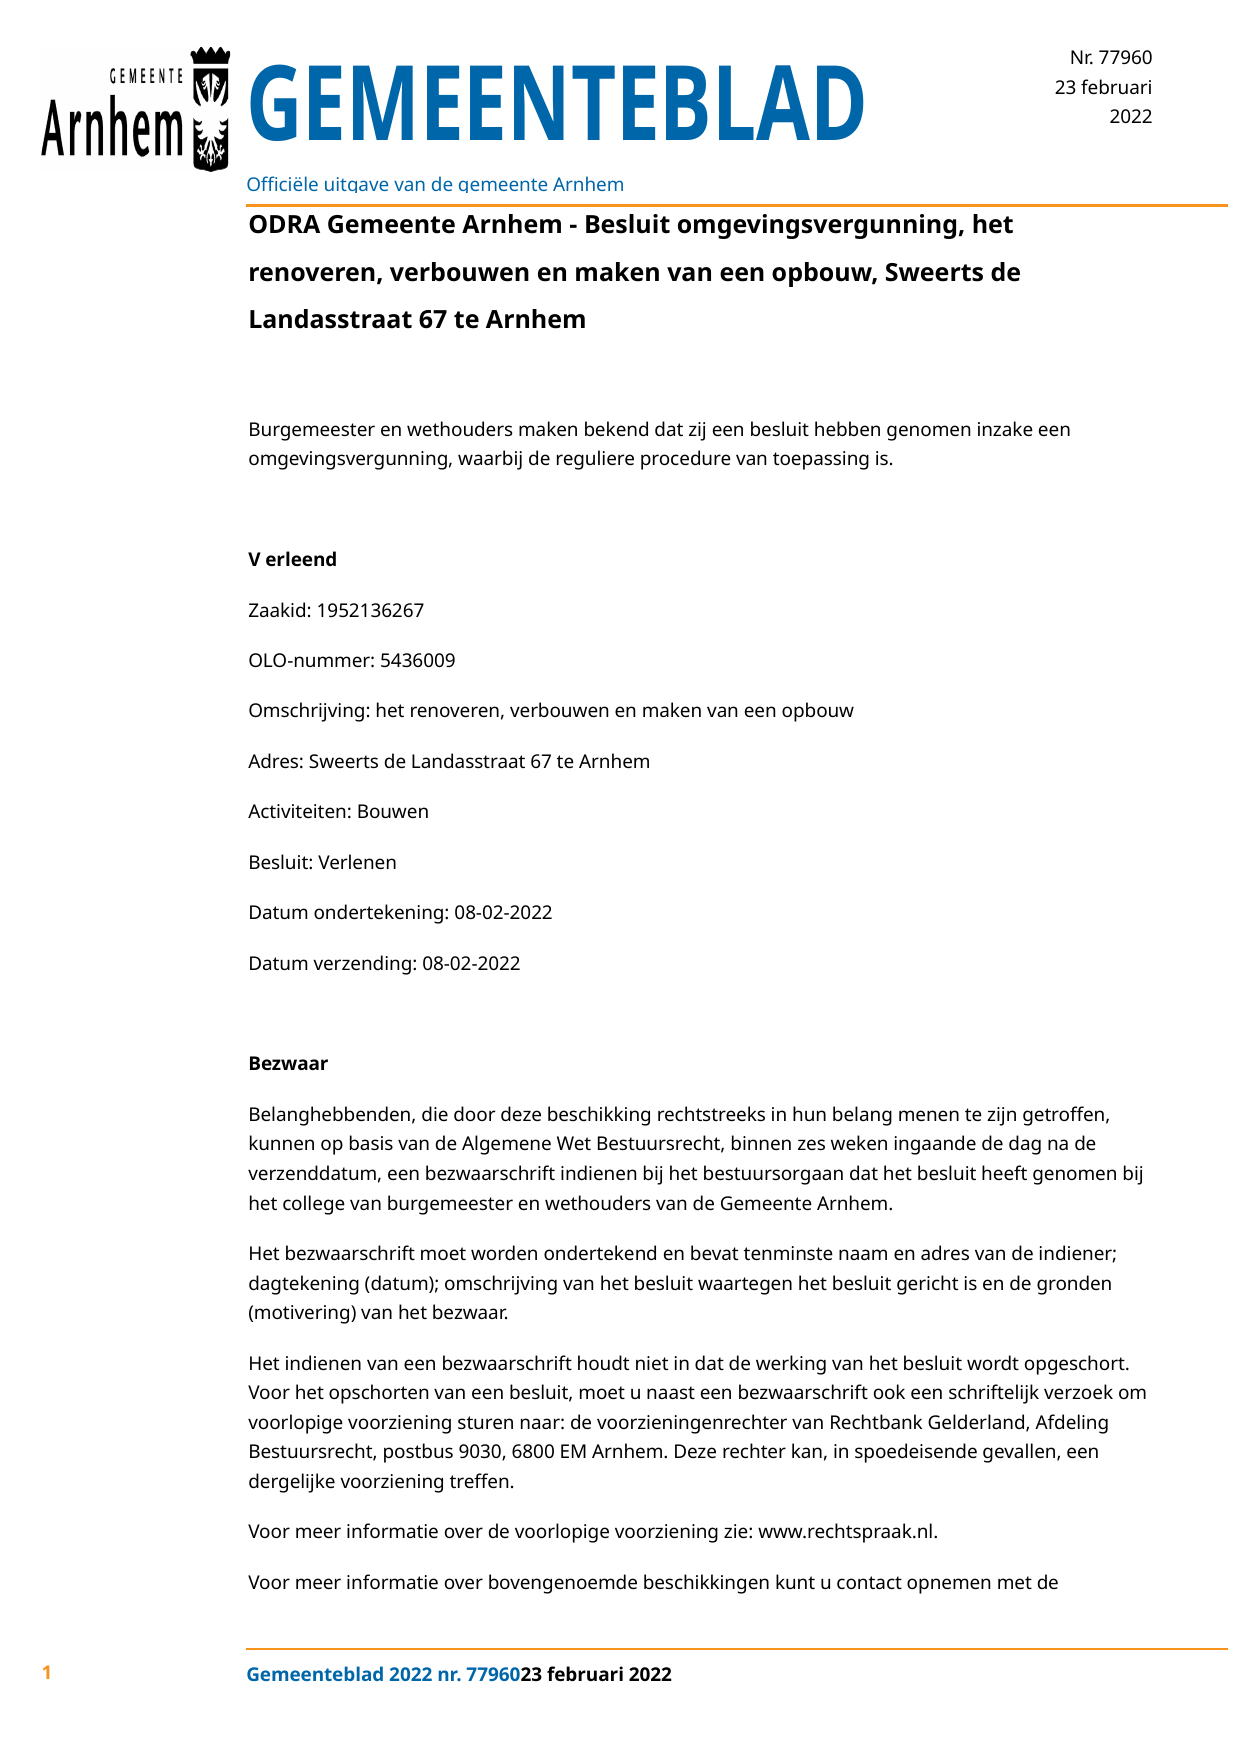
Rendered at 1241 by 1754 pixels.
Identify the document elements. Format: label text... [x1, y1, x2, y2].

text Voor meer informatie over bovengenoemde beschikkingen kunt u contact opnemen met de [248, 1569, 1152, 1594]
text Datum ondertekening: 08-02-2022 [248, 899, 1152, 925]
text OLO-nummer: 5436009 [248, 647, 1152, 673]
picture [41, 47, 231, 172]
text Het bezwaarschrift moet worden ondertekend en bevat tenminste naam en adres van de indiener; dagtekening (datum); omschrijving van het besluit waartegen het besluit gericht is en de gronden (motivering) van het bezwaar. [248, 1240, 1152, 1325]
text Het indienen van een bezwaarschrift houdt niet in dat de werking van het besluit wordt opgeschort. Voor het opschorten van een besluit, moet u naast een bezwaarschrift ook een schriftelijk verzoek om voorlopige voorziening sturen naar: de voorzieningenrechter van Rechtbank Gelderland, Afdeling Bestuursrecht, postbus 9030, 6800 EM Arnhem. Deze rechter kan, in spoedeisende gevallen, een dergelijke voorziening treffen. [248, 1350, 1152, 1494]
text Datum verzending: 08-02-2022 [248, 950, 1152, 975]
text Burgemeester en wethouders maken bekend dat zij een besluit hebben genomen inzake een omgevingsvergunning, waarbij de reguliere procedure van toepassing is. [248, 416, 1152, 471]
text Activiteiten: Bouwen [248, 798, 1152, 824]
text Belanghebbenden, die door deze beschikking rechtstreeks in hun belang menen te zijn getroffen, kunnen op basis van de Algemene Wet Bestuursrecht, binnen zes weken ingaande de dag na de verzenddatum, een bezwaarschrift indienen bij het bestuursorgaan dat het besluit heeft genomen bij het college van burgemeester en wethouders van de Gemeente Arnhem. [248, 1101, 1152, 1215]
text Omschrijving: het renoveren, verbouwen en maken van een opbouw [248, 698, 1152, 723]
text Besluit: Verlenen [248, 849, 1152, 874]
text Bezwaar [248, 1051, 1152, 1076]
text V erleend [248, 546, 1152, 572]
text Zaakid: 1952136267 [248, 597, 1152, 622]
text Adres: Sweerts de Landasstraat 67 te Arnhem [248, 748, 1152, 774]
text ODRA Gemeente Arnhem - Besluit omgevingsvergunning, het renoveren, verbouwen en maken van een opbouw, Sweerts de Landasstraat 67 te Arnhem [248, 207, 1152, 336]
text Voor meer informatie over de voorlopige voorziening zie: www.rechtspraak.nl. [248, 1518, 1152, 1544]
